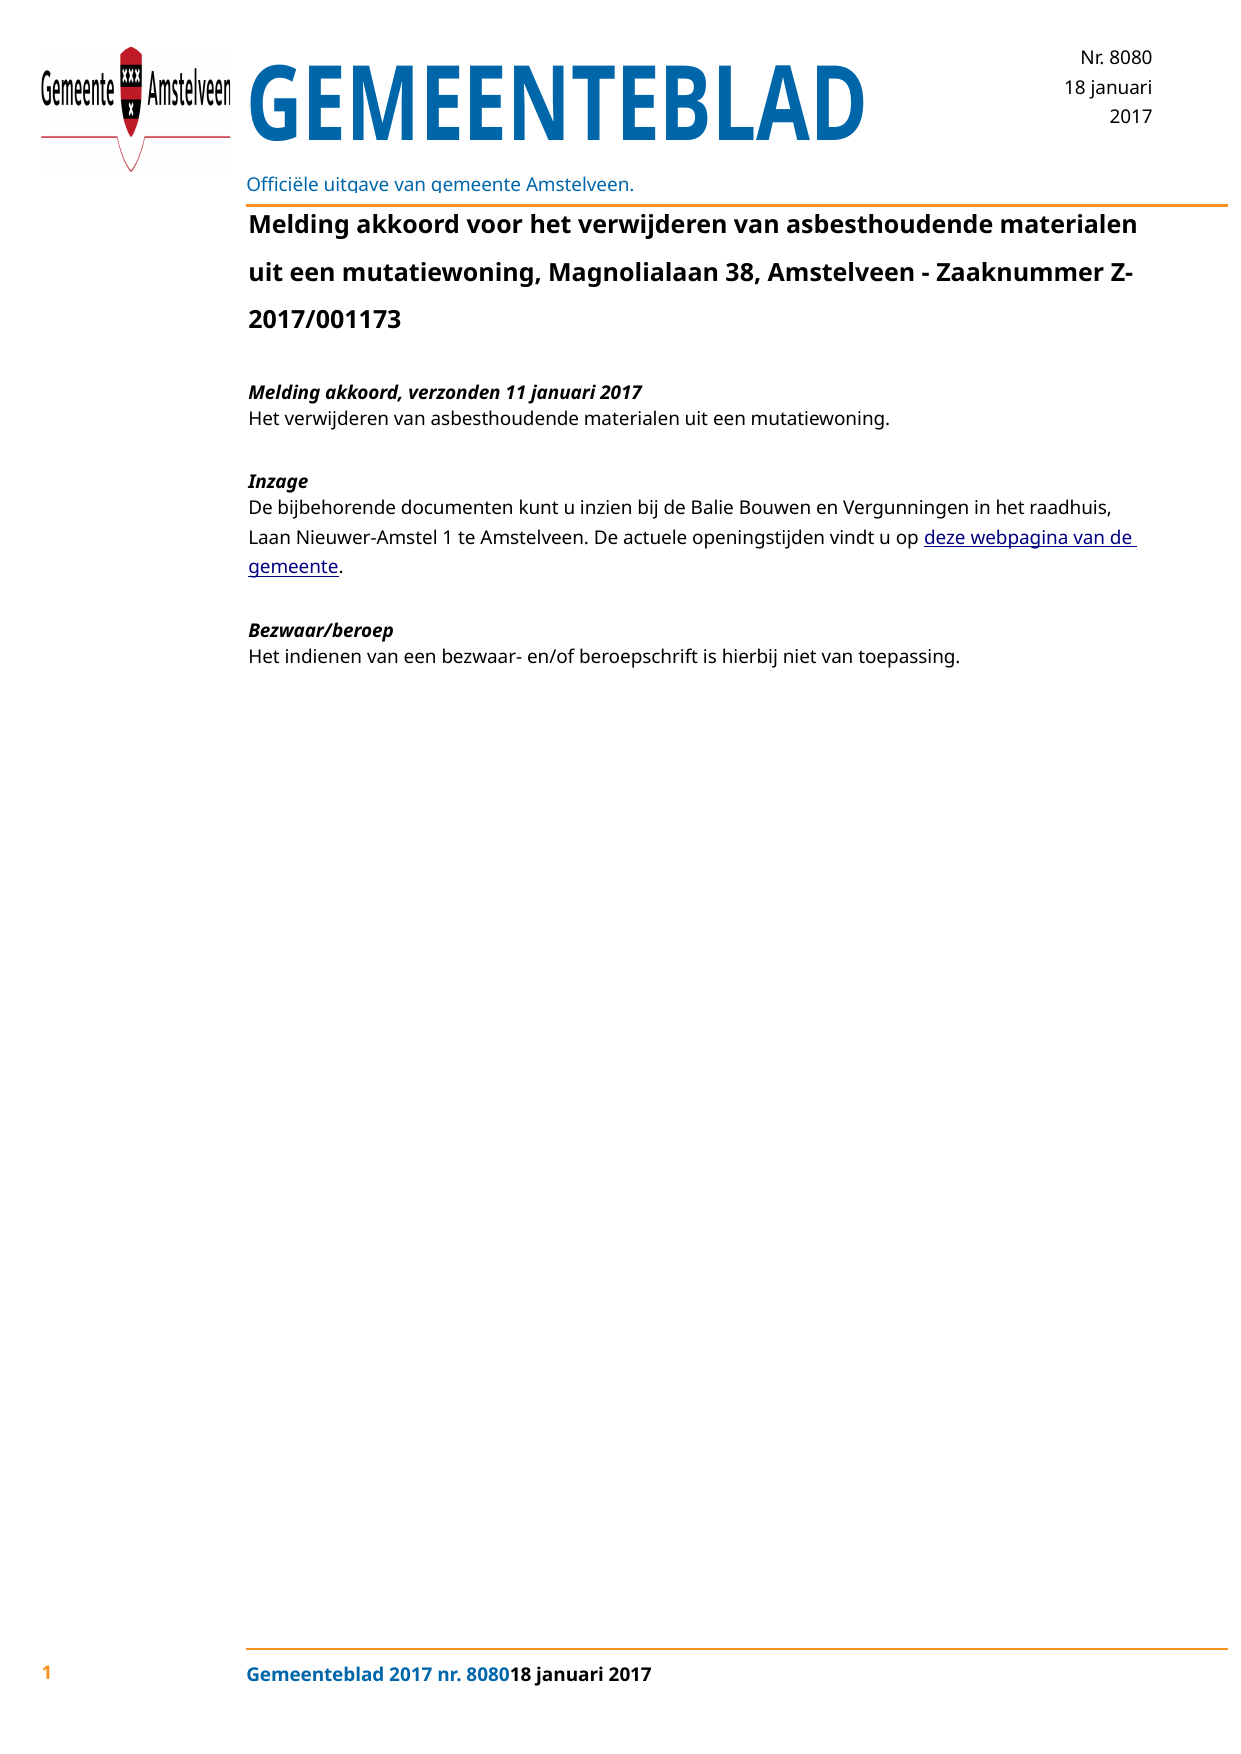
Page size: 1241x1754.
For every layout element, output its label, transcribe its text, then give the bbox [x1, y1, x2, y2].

text Melding akkoord voor het verwijderen van asbesthoudende materialen uit een mutatiewoning, Magnolialaan 38, Amstelveen - Zaaknummer Z-2017/001173 [248, 207, 1152, 336]
picture [41, 47, 231, 172]
text Het verwijderen van asbesthoudende materialen uit een mutatiewoning. [248, 405, 1152, 431]
text Inzage [248, 469, 1152, 494]
text De bijbehorende documenten kunt u inzien bij de Balie Bouwen en Vergunningen in het raadhuis, Laan Nieuwer-Amstel 1 te Amstelveen. De actuele openingstijden vindt u op deze webpagina van de gemeente. [248, 494, 1152, 579]
text Bezwaar/beroep [248, 618, 1152, 643]
text Melding akkoord, verzonden 11 januari 2017 [248, 379, 1152, 405]
text Het indienen van een bezwaar- en/of beroepschrift is hierbij niet van toepassing. [248, 643, 1152, 669]
